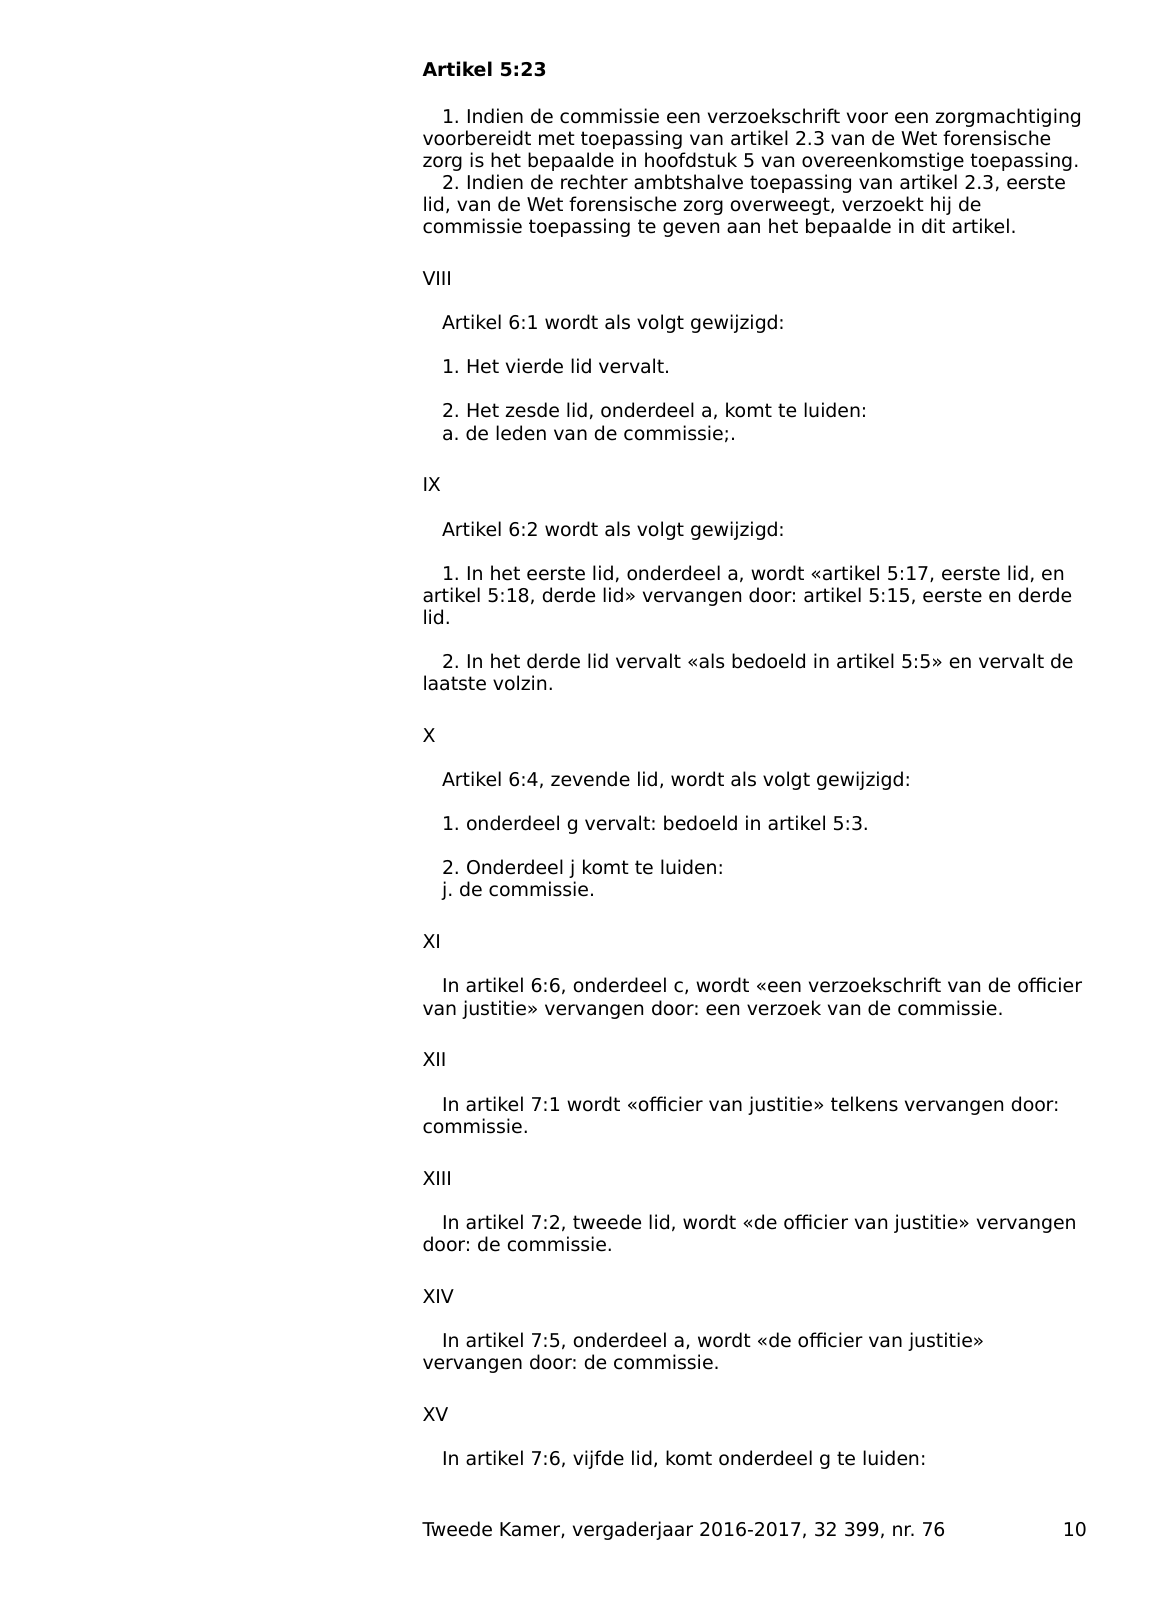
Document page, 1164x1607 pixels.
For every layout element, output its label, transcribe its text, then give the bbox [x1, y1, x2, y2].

text 1. onderdeel g vervalt: bedoeld in artikel 5:3. [422, 813, 1087, 835]
text 2. Indien de rechter ambtshalve toepassing van artikel 2.3, eerste lid, van de Wet forensische zorg overweegt, verzoekt hij de commissie toepassing te geven aan het bepaalde in dit artikel. [422, 172, 1087, 238]
subtitle XIV [422, 1286, 1087, 1308]
subtitle XV [422, 1404, 1087, 1426]
text In artikel 7:5, onderdeel a, wordt «de officier van justitie» vervangen door: de commissie. [422, 1330, 1087, 1374]
text Artikel 6:4, zevende lid, wordt als volgt gewijzigd: [422, 769, 1087, 791]
text 2. Het zesde lid, onderdeel a, komt te luiden: [422, 400, 1087, 422]
text 1. Het vierde lid vervalt. [422, 356, 1087, 378]
text 2. In het derde lid vervalt «als bedoeld in artikel 5:5» en vervalt de laatste volzin. [422, 651, 1087, 695]
subtitle VIII [422, 268, 1087, 290]
text Artikel 6:2 wordt als volgt gewijzigd: [422, 518, 1087, 541]
text In artikel 7:2, tweede lid, wordt «de officier van justitie» vervangen door: de commissie. [422, 1212, 1087, 1256]
text Artikel 6:1 wordt als volgt gewijzigd: [422, 312, 1087, 334]
subtitle XIII [422, 1167, 1087, 1189]
text In artikel 7:6, vijfde lid, komt onderdeel g te luiden: [422, 1448, 1087, 1470]
text In artikel 7:1 wordt «officier van justitie» telkens vervangen door: commissie. [422, 1093, 1087, 1137]
text 1. In het eerste lid, onderdeel a, wordt «artikel 5:17, eerste lid, en artikel 5:18, derde lid» vervangen door: artikel 5:15, eerste en derde lid. [422, 563, 1087, 629]
text 2. Onderdeel j komt te luiden: [422, 857, 1087, 879]
subtitle XI [422, 931, 1087, 953]
text 1. Indien de commissie een verzoekschrift voor een zorgmachtiging voorbereidt met toepassing van artikel 2.3 van de Wet forensische zorg is het bepaalde in hoofdstuk 5 van overeenkomstige toepassing. [422, 106, 1087, 172]
subtitle IX [422, 474, 1087, 496]
text j. de commissie. [422, 879, 1087, 901]
subtitle XII [422, 1049, 1087, 1071]
subtitle Artikel 5:23 [422, 59, 1087, 81]
subtitle X [422, 725, 1087, 747]
text a. de leden van de commissie;. [422, 422, 1087, 444]
text In artikel 6:6, onderdeel c, wordt «een verzoekschrift van de officier van justitie» vervangen door: een verzoek van de commissie. [422, 975, 1087, 1019]
